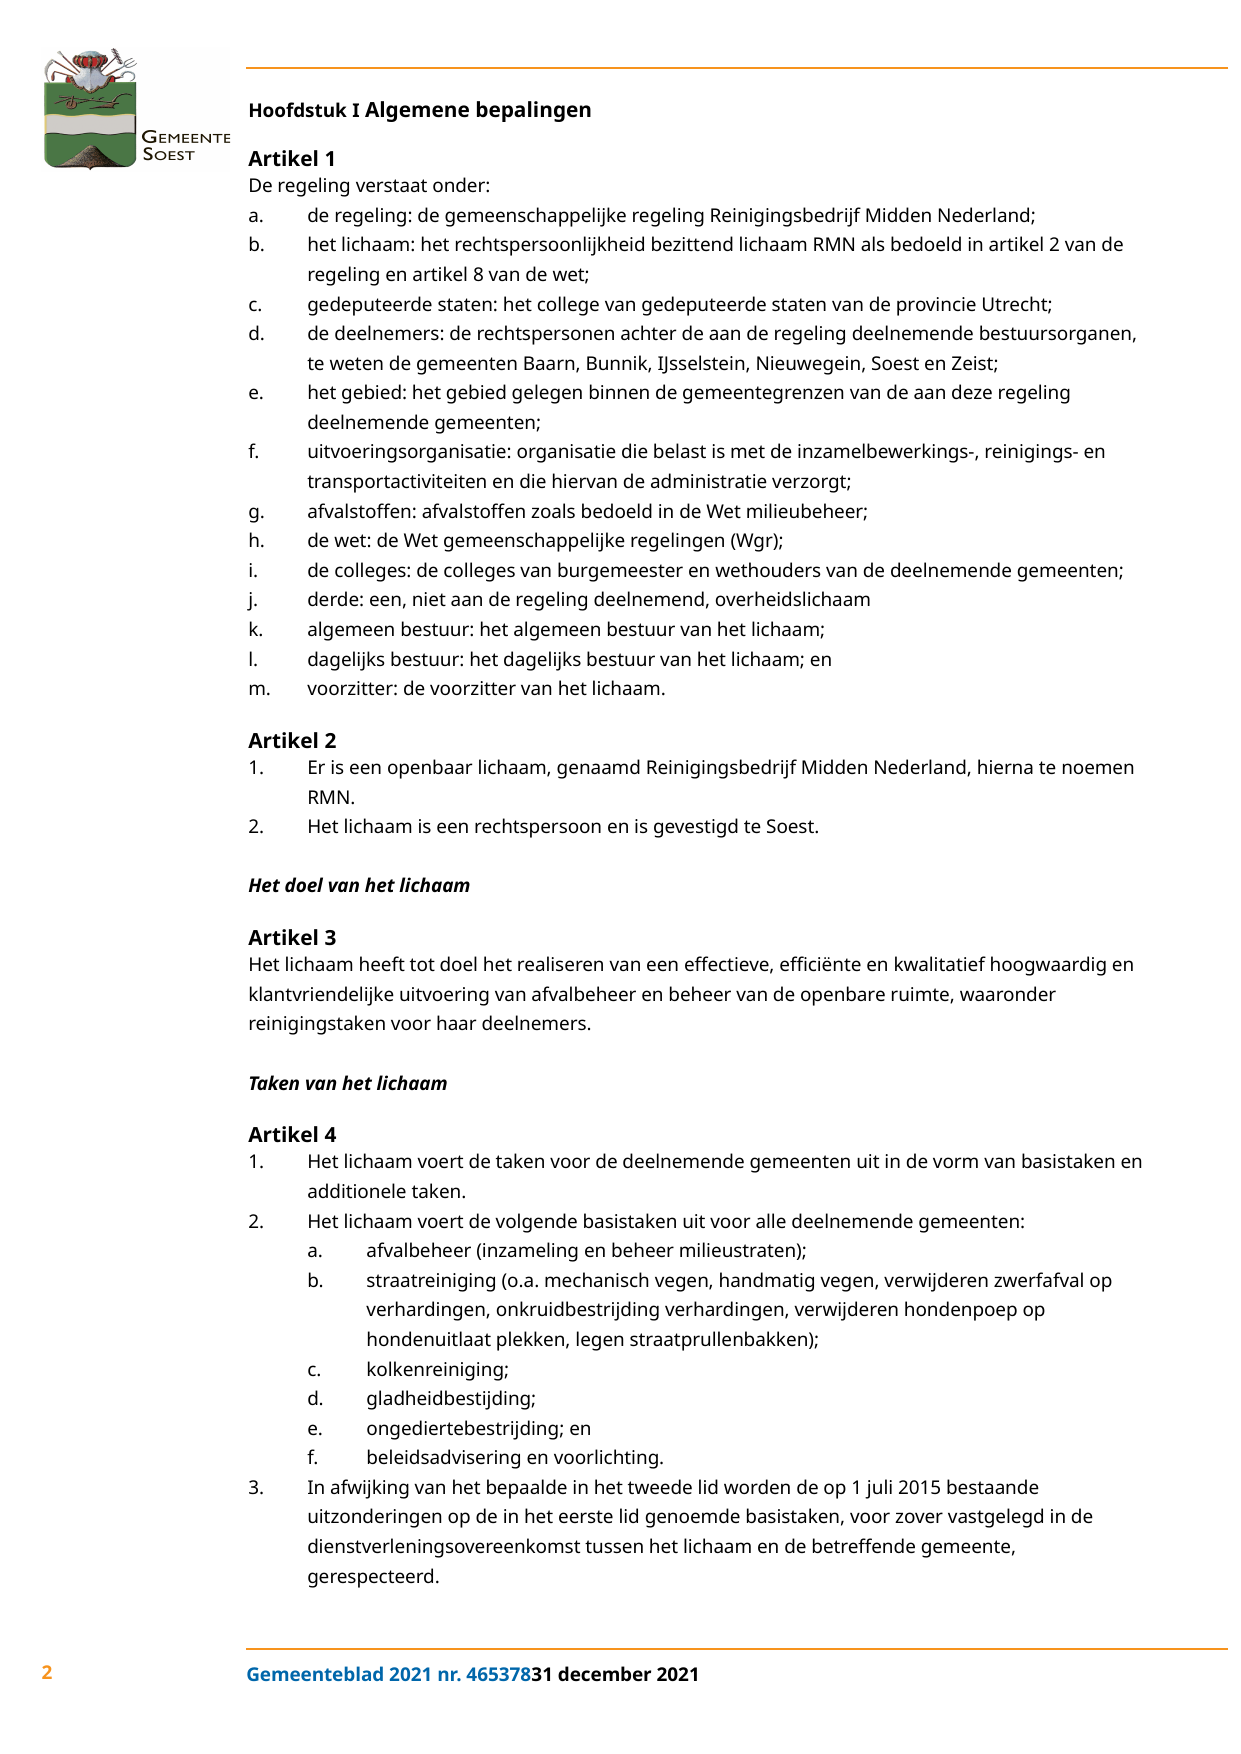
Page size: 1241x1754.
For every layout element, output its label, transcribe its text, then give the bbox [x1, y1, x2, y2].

text Het lichaam heeft tot doel het realiseren van een effectieve, efficiënte en kwalitatief hoogwaardig en klantvriendelijke uitvoering van afvalbeheer en beheer van de openbare ruimte, waaronder reinigingstaken voor haar deelnemers. [248, 951, 1152, 1036]
text De regeling verstaat onder: [248, 172, 1152, 198]
list Er is een openbaar lichaam, genaamd Reinigingsbedrijf Midden Nederland, hierna te noemen RMN. [248, 754, 1152, 809]
list In afwijking van het bepaalde in het tweede lid worden de op 1 juli 2015 bestaande uitzonderingen op de in het eerste lid genoemde basistaken, voor zover vastgelegd in de dienstverleningsovereenkomst tussen het lichaam en de betreffende gemeente, gerespecteerd. [248, 1474, 1152, 1588]
text Artikel 4 [248, 1120, 1152, 1149]
list het lichaam: het rechtspersoonlijkheid bezittend lichaam RMN als bedoeld in artikel 2 van de regeling en artikel 8 van de wet; [248, 232, 1152, 287]
list gladheidbestijding; [307, 1385, 1152, 1411]
list dagelijks bestuur: het dagelijks bestuur van het lichaam; en [248, 646, 1152, 672]
text Artikel 1 [248, 144, 1152, 172]
list afvalbeheer (inzameling en beheer milieustraten); [307, 1237, 1152, 1263]
list de colleges: de colleges van burgemeester en wethouders van de deelnemende gemeenten; [248, 557, 1152, 583]
list Het lichaam is een rechtspersoon en is gevestigd te Soest. [248, 813, 1152, 839]
list algemeen bestuur: het algemeen bestuur van het lichaam; [248, 616, 1152, 642]
list Het lichaam voert de taken voor de deelnemende gemeenten uit in de vorm van basistaken en additionele taken. [248, 1149, 1152, 1204]
text Artikel 2 [248, 726, 1152, 754]
text Hoofdstuk I Algemene bepalingen [248, 95, 1152, 123]
list de wet: de Wet gemeenschappelijke regelingen (Wgr); [248, 527, 1152, 553]
list het gebied: het gebied gelegen binnen de gemeentegrenzen van de aan deze regeling deelnemende gemeenten; [248, 379, 1152, 435]
text Artikel 3 [248, 923, 1152, 951]
list voorzitter: de voorzitter van het lichaam. [248, 675, 1152, 701]
list beleidsadvisering en voorlichting. [307, 1444, 1152, 1470]
list afvalstoffen: afvalstoffen zoals bedoeld in de Wet milieubeheer; [248, 498, 1152, 524]
list ongediertebestrijding; en [307, 1415, 1152, 1441]
text Het doel van het lichaam [248, 873, 1152, 898]
list de regeling: de gemeenschappelijke regeling Reinigingsbedrijf Midden Nederland; [248, 202, 1152, 228]
list Het lichaam voert de volgende basistaken uit voor alle deelnemende gemeenten: [248, 1208, 1152, 1233]
list straatreiniging (o.a. mechanisch vegen, handmatig vegen, verwijderen zwerfafval op verhardingen, onkruidbestrijding verhardingen, verwijderen hondenpoep op hondenuitlaat plekken, legen straatprullenbakken); [307, 1267, 1152, 1352]
text Taken van het lichaam [248, 1070, 1152, 1096]
picture [41, 47, 231, 172]
list uitvoeringsorganisatie: organisatie die belast is met de inzamelbewerkings-, reinigings- en transportactiviteiten en die hiervan de administratie verzorgt; [248, 439, 1152, 494]
list derde: een, niet aan de regeling deelnemend, overheidslichaam [248, 587, 1152, 612]
list kolkenreiniging; [307, 1356, 1152, 1381]
list de deelnemers: de rechtspersonen achter de aan de regeling deelnemende bestuursorganen, te weten de gemeenten Baarn, Bunnik, IJsselstein, Nieuwegein, Soest en Zeist; [248, 320, 1152, 376]
list gedeputeerde staten: het college van gedeputeerde staten van de provincie Utrecht; [248, 291, 1152, 317]
